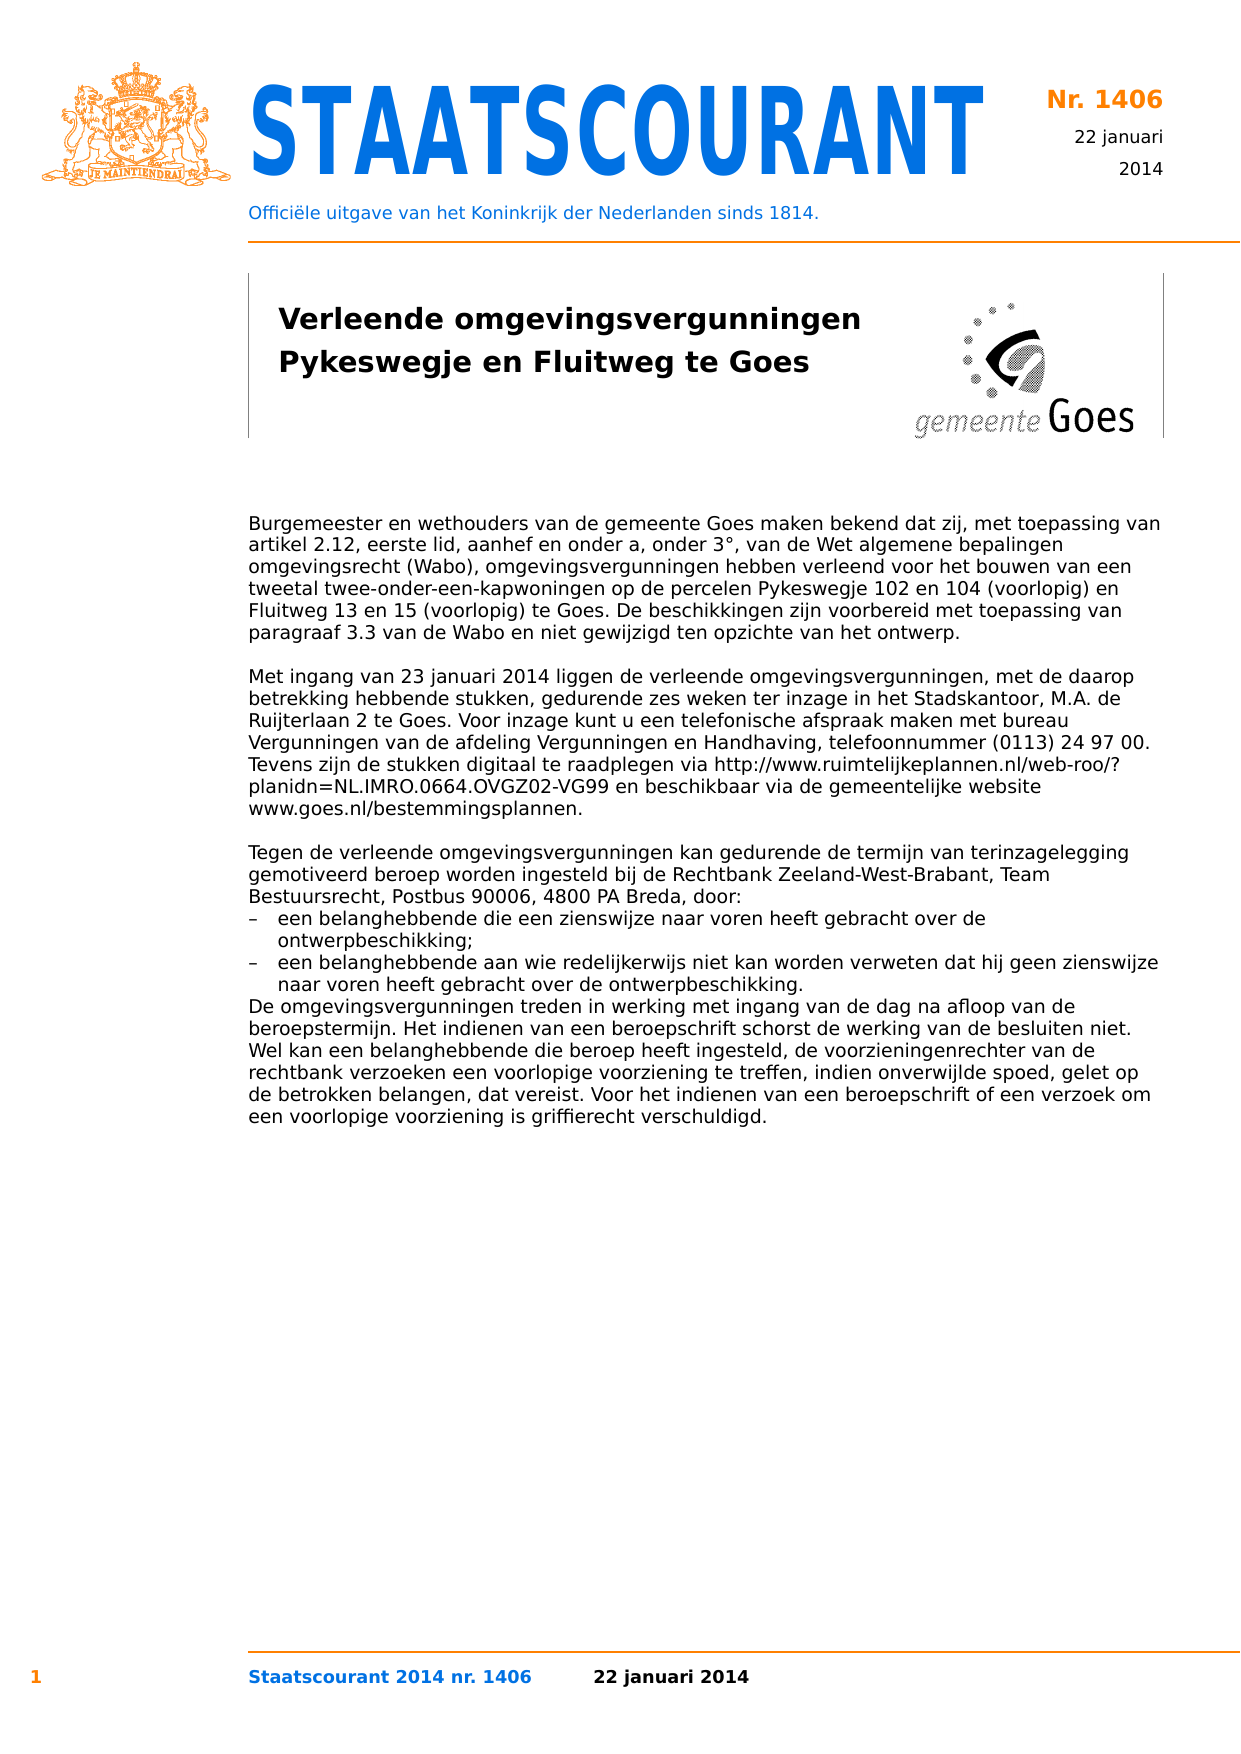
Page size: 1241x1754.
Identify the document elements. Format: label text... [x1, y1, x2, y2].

table_header [25, 62, 248, 241]
text Met ingang van 23 januari 2014 liggen de verleende omgevingsvergunningen, met de daarop betrekking hebbende stukken, gedurende zes weken ter inzage in het Stadskantoor, M.A. de Ruijterlaan 2 te Goes. Voor inzage kunt u een telefonische afspraak maken met bureau Vergunningen van de afdeling Vergunningen en Handhaving, telefoonnummer (0113) 24 97 00. Tevens zijn de stukken digitaal te raadplegen via http://www.ruimtelijkeplannen.nl/web-roo/?planidn=NL.IMRO.0664.OVGZ02-VG99 en beschikbaar via de gemeentelijke website www.goes.nl/bestemmingsplannen. [248, 666, 1163, 820]
text Tegen de verleende omgevingsvergunningen kan gedurende de termijn van terinzagelegging gemotiveerd beroep worden ingesteld bij de Rechtbank Zeeland-West-Brabant, Team Bestuursrecht, Postbus 90006, 4800 PA Breda, door: [248, 842, 1163, 908]
table_cell 22 januari [998, 121, 1240, 153]
table_header Nr. 1406 [998, 62, 1240, 121]
text Burgemeester en wethouders van de gemeente Goes maken bekend dat zij, met toepassing van artikel 2.12, eerste lid, aanhef en onder a, onder 3°, van de Wet algemene bepalingen omgevingsrecht (Wabo), omgevingsvergunningen hebben verleend voor het bouwen van een tweetal twee-onder-een-kapwoningen op de percelen Pykeswegje 102 en 104 (voorlopig) en Fluitweg 13 en 15 (voorlopig) te Goes. De beschikkingen zijn voorbereid met toepassing van paragraaf 3.3 van de Wabo en niet gewijzigd ten opzichte van het ontwerp. [248, 512, 1163, 644]
text De omgevingsvergunningen treden in werking met ingang van de dag na afloop van de beroepstermijn. Het indienen van een beroepschrift schorst de werking van de besluiten niet. Wel kan een belanghebbende die beroep heeft ingesteld, de voorzieningenrechter van de rechtbank verzoeken een voorlopige voorziening te treffen, indien onverwijlde spoed, gelet op de betrokken belangen, dat vereist. Voor het indienen van een beroepschrift of een verzoek om een voorlopige voorziening is griffierecht verschuldigd. [248, 996, 1163, 1128]
table_header STAATSCOURANT [248, 62, 998, 203]
subtitle Verleende omgevingsvergunningen Pykeswegje en Fluitweg te Goes [249, 273, 1163, 438]
table_cell 2014 [998, 153, 1240, 203]
table_cell Officiële uitgave van het Koninkrijk der Nederlanden sinds 1814. [248, 203, 1240, 241]
picture [914, 302, 1134, 439]
text – een belanghebbende die een zienswijze naar voren heeft gebracht over de ontwerpbeschikking; [248, 908, 1163, 952]
text – een belanghebbende aan wie redelijkerwijs niet kan worden verweten dat hij geen zienswijze naar voren heeft gebracht over de ontwerpbeschikking. [248, 952, 1163, 996]
picture [41, 62, 231, 186]
